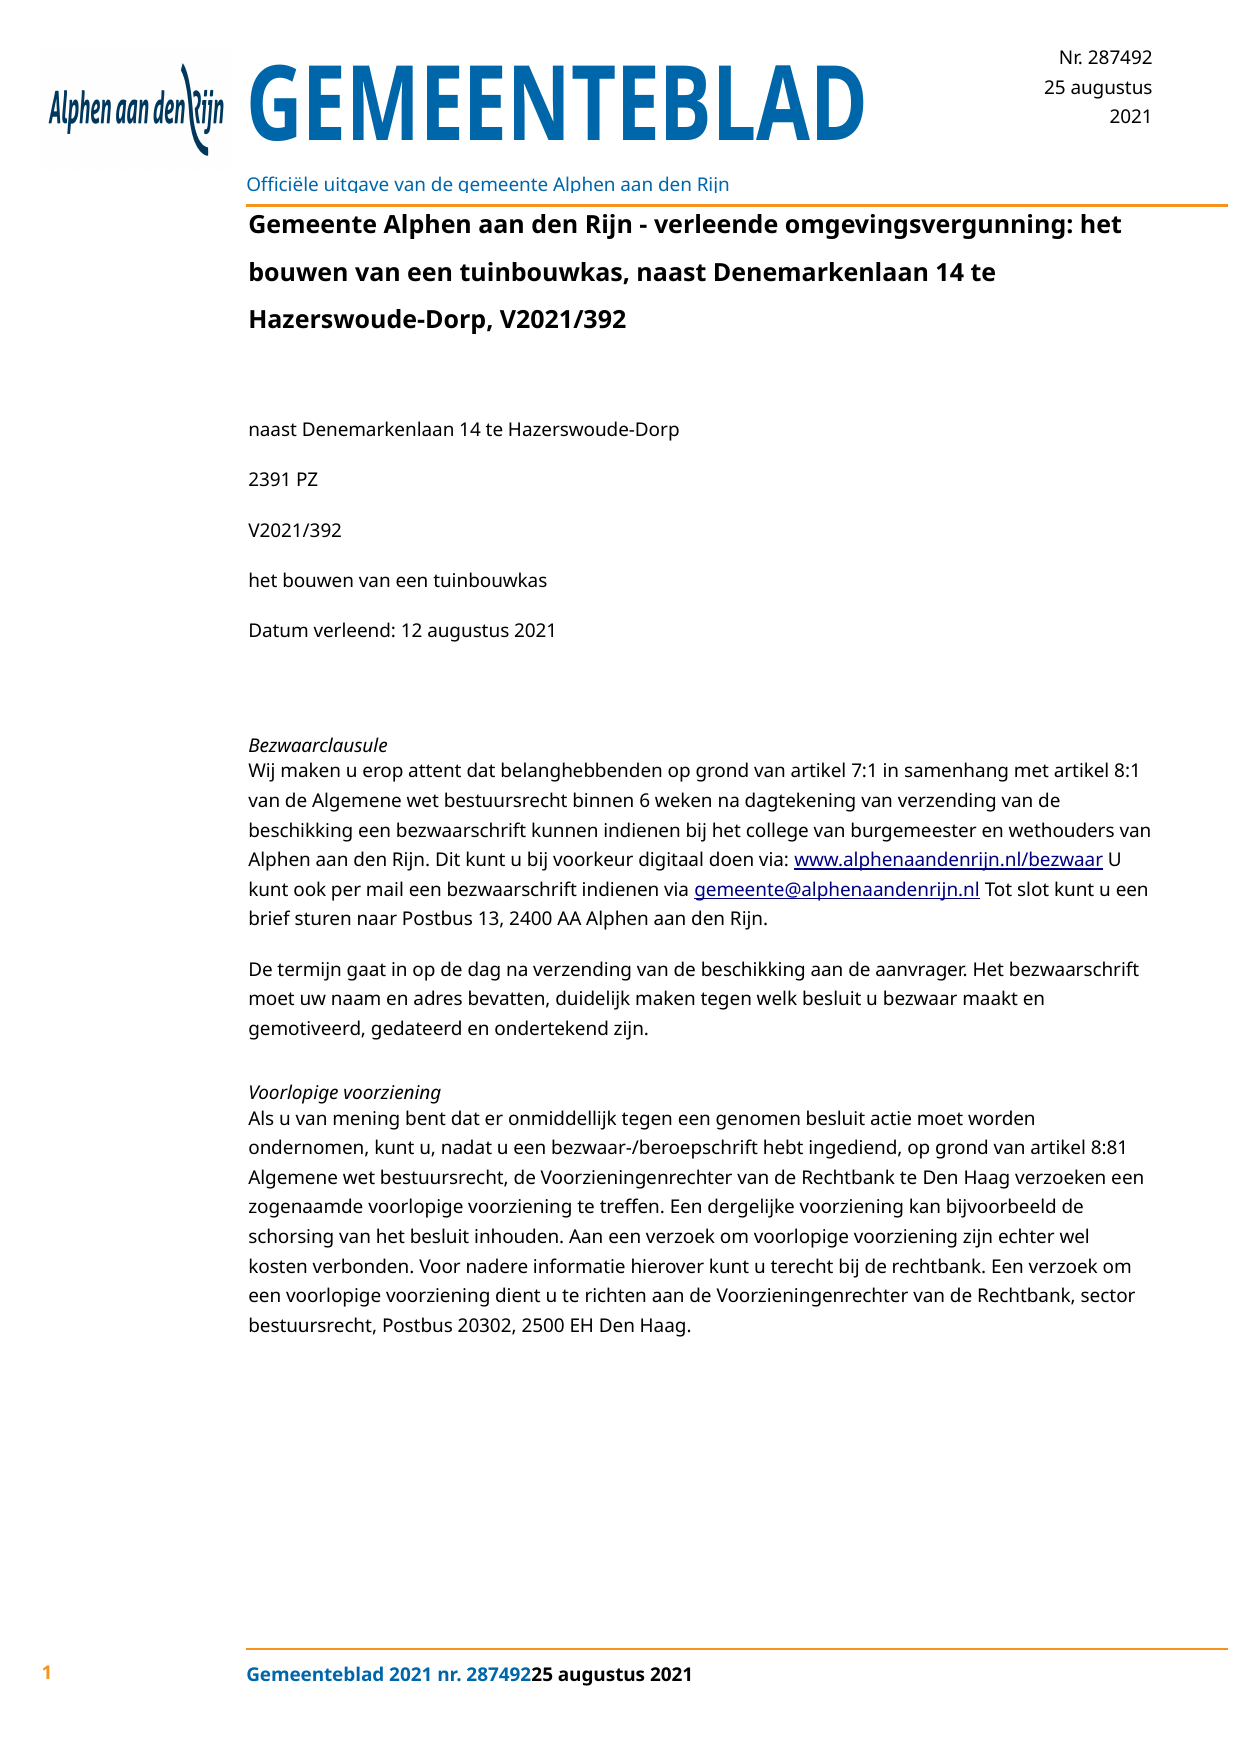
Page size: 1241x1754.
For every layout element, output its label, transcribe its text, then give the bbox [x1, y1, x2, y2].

text Datum verleend: 12 augustus 2021 [248, 618, 1152, 643]
text naast Denemarkenlaan 14 te Hazerswoude-Dorp [248, 416, 1152, 442]
text V2021/392 [248, 517, 1152, 542]
text het bouwen van een tuinbouwkas [248, 567, 1152, 593]
text 2391 PZ [248, 466, 1152, 492]
text Gemeente Alphen aan den Rijn - verleende omgevingsvergunning: het bouwen van een tuinbouwkas, naast Denemarkenlaan 14 te Hazerswoude-Dorp, V2021/392 [248, 207, 1152, 336]
picture [41, 47, 231, 172]
text Als u van mening bent dat er onmiddellijk tegen een genomen besluit actie moet worden ondernomen, kunt u, nadat u een bezwaar-/beroepschrift hebt ingediend, op grond van artikel 8:81 Algemene wet bestuursrecht, de Voorzieningenrechter van de Rechtbank te Den Haag verzoeken een zogenaamde voorlopige voorziening te treffen. Een dergelijke voorziening kan bijvoorbeeld de schorsing van het besluit inhouden. Aan een verzoek om voorlopige voorziening zijn echter wel kosten verbonden. Voor nadere informatie hierover kunt u terecht bij de rechtbank. Een verzoek om een voorlopige voorziening dient u te richten aan de Voorzieningenrechter van de Rechtbank, sector bestuursrecht, Postbus 20302, 2500 EH Den Haag. [248, 1105, 1152, 1338]
text Bezwaarclausule [248, 732, 1152, 758]
text Voorlopige voorziening [248, 1079, 1152, 1105]
text Wij maken u erop attent dat belanghebbenden op grond van artikel 7:1 in samenhang met artikel 8:1 van de Algemene wet bestuursrecht binnen 6 weken na dagtekening van verzending van de beschikking een bezwaarschrift kunnen indienen bij het college van burgemeester en wethouders van Alphen aan den Rijn. Dit kunt u bij voorkeur digitaal doen via: www.alphenaandenrijn.nl/bezwaar U kunt ook per mail een bezwaarschrift indienen via gemeente@alphenaandenrijn.nl Tot slot kunt u een brief sturen naar Postbus 13, 2400 AA Alphen aan den Rijn. [248, 758, 1152, 931]
text De termijn gaat in op de dag na verzending van de beschikking aan de aanvrager. Het bezwaarschrift moet uw naam en adres bevatten, duidelijk maken tegen welk besluit u bezwaar maakt en gemotiveerd, gedateerd en ondertekend zijn. [248, 956, 1152, 1041]
